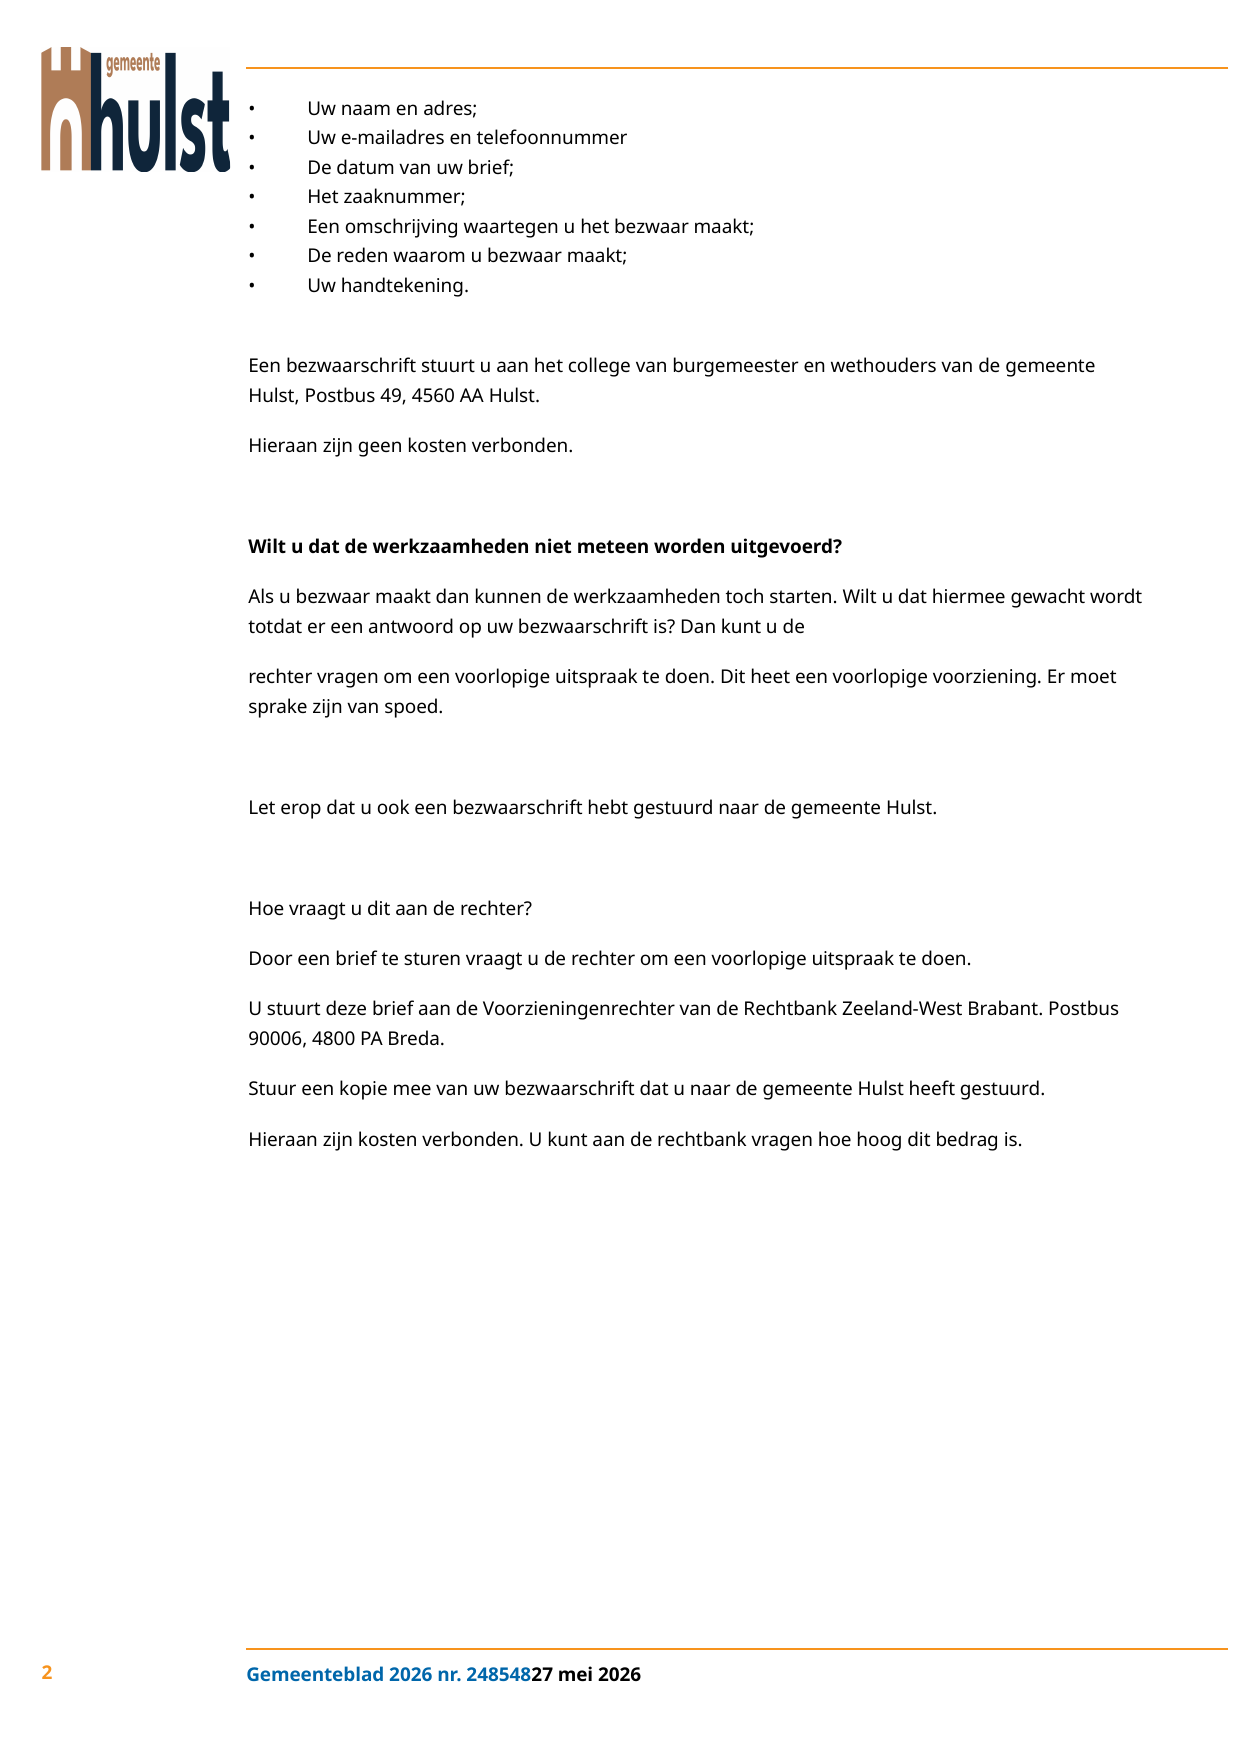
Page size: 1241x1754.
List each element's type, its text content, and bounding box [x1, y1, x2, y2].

text Hoe vraagt u dit aan de rechter? [248, 895, 1152, 921]
list Het zaaknummer; [248, 183, 1152, 209]
text U stuurt deze brief aan de Voorzieningenrechter van de Rechtbank Zeeland-West Brabant. Postbus 90006, 4800 PA Breda. [248, 996, 1152, 1051]
list De datum van uw brief; [248, 154, 1152, 180]
list De reden waarom u bezwaar maakt; [248, 243, 1152, 268]
text Een bezwaarschrift stuurt u aan het college van burgemeester en wethouders van de gemeente Hulst, Postbus 49, 4560 AA Hulst. [248, 352, 1152, 408]
text Door een brief te sturen vraagt u de rechter om een voorlopige uitspraak te doen. [248, 945, 1152, 971]
picture [41, 47, 231, 172]
text Als u bezwaar maakt dan kunnen de werkzaamheden toch starten. Wilt u dat hiermee gewacht wordt totdat er een antwoord op uw bezwaarschrift is? Dan kunt u de [248, 583, 1152, 639]
text Hieraan zijn geen kosten verbonden. [248, 432, 1152, 458]
text Wilt u dat de werkzaamheden niet meteen worden uitgevoerd? [248, 533, 1152, 559]
text Let erop dat u ook een bezwaarschrift hebt gestuurd naar de gemeente Hulst. [248, 794, 1152, 820]
text Hieraan zijn kosten verbonden. U kunt aan de rechtbank vragen hoe hoog dit bedrag is. [248, 1126, 1152, 1152]
list Uw handtekening. [248, 272, 1152, 298]
list Een omschrijving waartegen u het bezwaar maakt; [248, 213, 1152, 239]
text Stuur een kopie mee van uw bezwaarschrift dat u naar de gemeente Hulst heeft gestuurd. [248, 1076, 1152, 1101]
text rechter vragen om een voorlopige uitspraak te doen. Dit heet een voorlopige voorziening. Er moet sprake zijn van spoed. [248, 663, 1152, 719]
list Uw e-mailadres en telefoonnummer [248, 124, 1152, 150]
list Uw naam en adres; [248, 95, 1152, 121]
